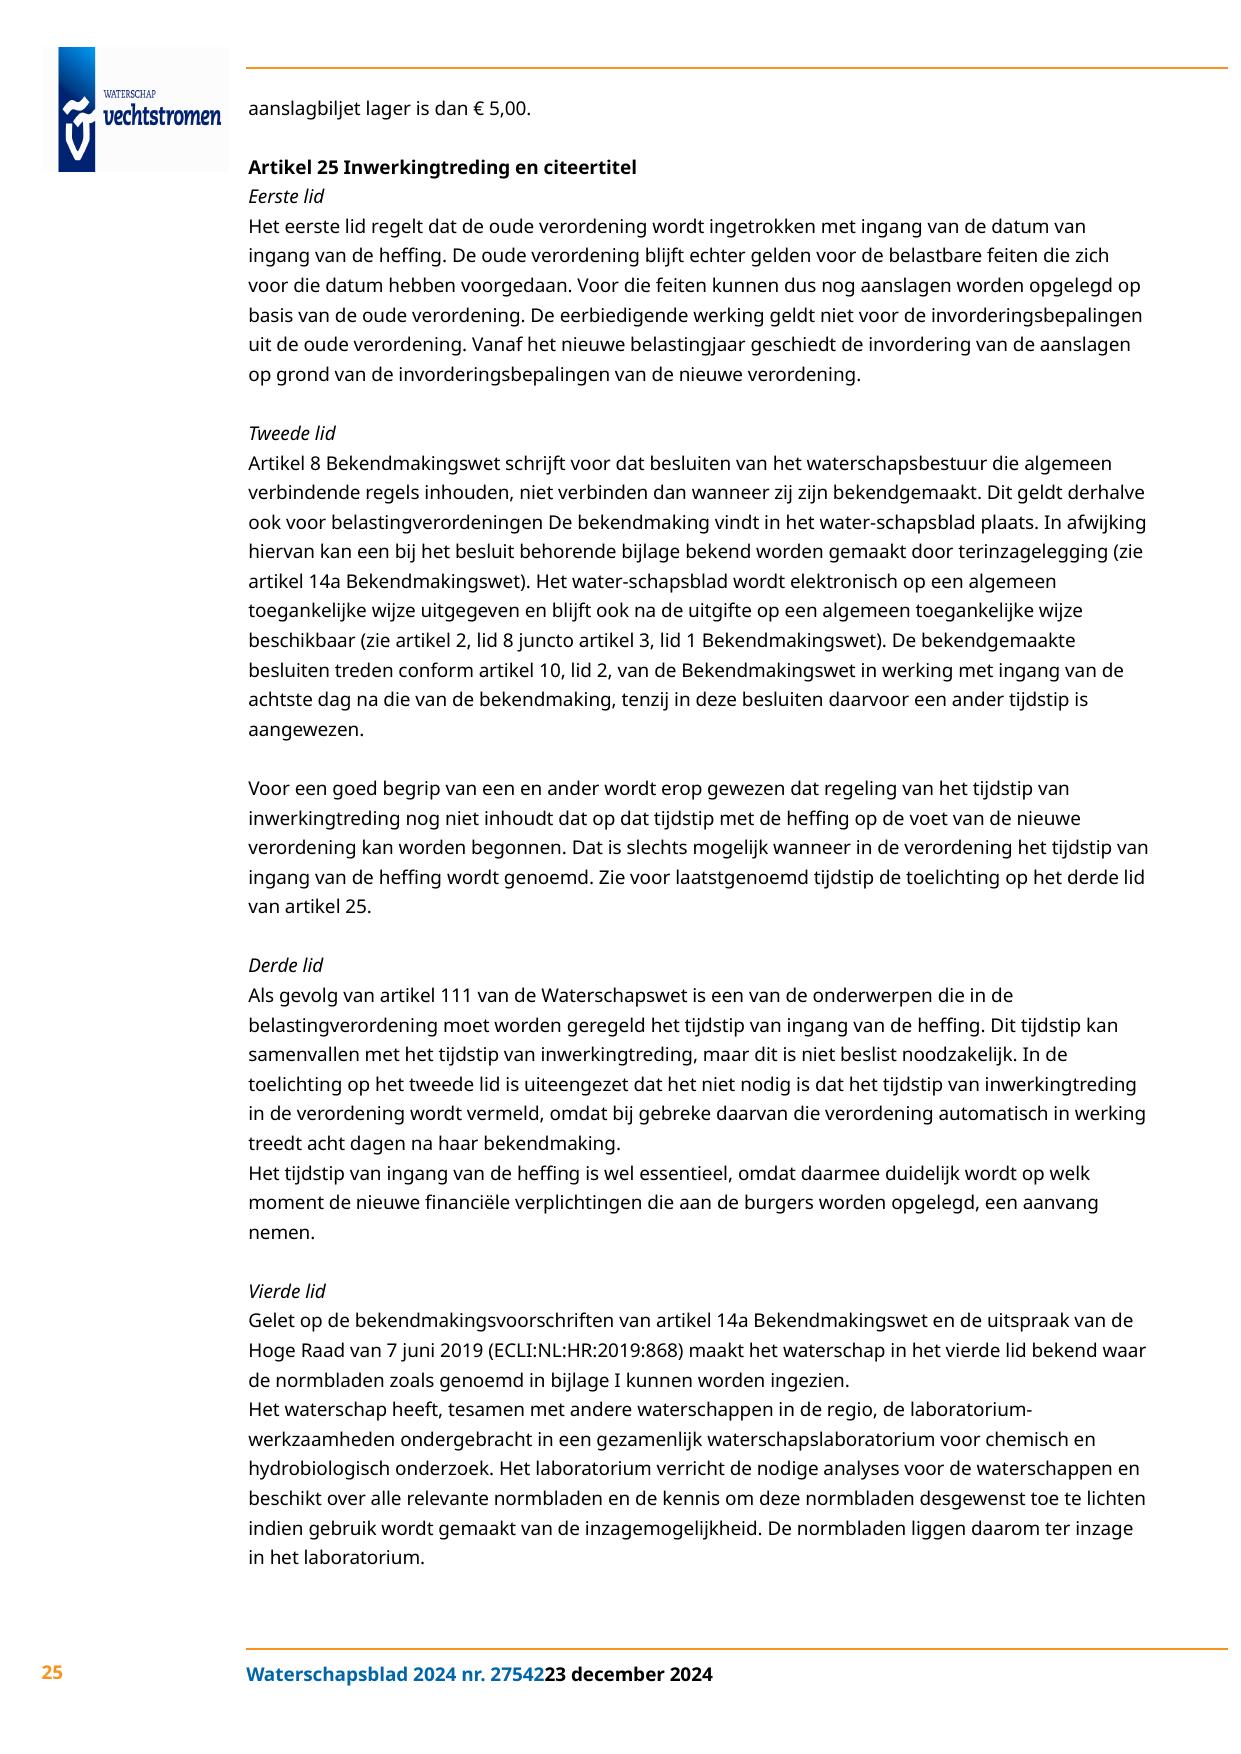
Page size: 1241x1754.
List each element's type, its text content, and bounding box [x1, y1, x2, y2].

text Het eerste lid regelt dat de oude verordening wordt ingetrokken met ingang van de datum van ingang van de heffing. De oude verordening blijft echter gelden voor de belastbare feiten die zich voor die datum hebben voorgedaan. Voor die feiten kunnen dus nog aanslagen worden opgelegd op basis van de oude verordening. De eerbiedigende werking geldt niet voor de invorderingsbepalingen uit de oude verordening. Vanaf het nieuwe belastingjaar geschiedt de invordering van de aanslagen op grond van de invorderingsbepalingen van de nieuwe verordening. [248, 213, 1152, 387]
text Eerste lid [248, 183, 1152, 209]
text Als gevolg van artikel 111 van de Waterschapswet is een van de onderwerpen die in de belastingverordening moet worden geregeld het tijdstip van ingang van de heffing. Dit tijdstip kan samenvallen met het tijdstip van inwerkingtreding, maar dit is niet beslist noodzakelijk. In de toelichting op het tweede lid is uiteengezet dat het niet nodig is dat het tijdstip van inwerkingtreding in de verordening wordt vermeld, omdat bij gebreke daarvan die verordening automatisch in werking treedt acht dagen na haar bekendmaking. [248, 982, 1152, 1156]
text aanslagbiljet lager is dan € 5,00. [248, 95, 1152, 121]
text Vierde lid [248, 1278, 1152, 1304]
text Derde lid [248, 953, 1152, 978]
text Voor een goed begrip van een en ander wordt erop gewezen dat regeling van het tijdstip van inwerkingtreding nog niet inhoudt dat op dat tijdstip met de heffing op de voet van de nieuwe verordening kan worden begonnen. Dat is slechts mogelijk wanneer in de verordening het tijdstip van ingang van de heffing wordt genoemd. Zie voor laatstgenoemd tijdstip de toelichting op het derde lid van artikel 25. [248, 775, 1152, 919]
picture [41, 47, 231, 172]
text Tweede lid [248, 420, 1152, 446]
text Gelet op de bekendmakingsvoorschriften van artikel 14a Bekendmakingswet en de uitspraak van de Hoge Raad van 7 juni 2019 (ECLI:NL:HR:2019:868) maakt het waterschap in het vierde lid bekend waar de normbladen zoals genoemd in bijlage I kunnen worden ingezien. [248, 1308, 1152, 1393]
text Artikel 25 Inwerkingtreding en citeertitel [248, 154, 1152, 180]
text Het tijdstip van ingang van de heffing is wel essentieel, omdat daarmee duidelijk wordt op welk moment de nieuwe financiële verplichtingen die aan de burgers worden opgelegd, een aanvang nemen. [248, 1160, 1152, 1245]
text Artikel 8 Bekendmakingswet schrijft voor dat besluiten van het waterschapsbestuur die algemeen verbindende regels inhouden, niet verbinden dan wanneer zij zijn bekendgemaakt. Dit geldt derhalve ook voor belastingverordeningen De bekendmaking vindt in het water-schapsblad plaats. In afwijking hiervan kan een bij het besluit behorende bijlage bekend worden gemaakt door terinzagelegging (zie artikel 14a Bekendmakingswet). Het water-schapsblad wordt elektronisch op een algemeen toegankelijke wijze uitgegeven en blijft ook na de uitgifte op een algemeen toegankelijke wijze beschikbaar (zie artikel 2, lid 8 juncto artikel 3, lid 1 Bekendmakingswet). De bekendgemaakte besluiten treden conform artikel 10, lid 2, van de Bekendmakingswet in werking met ingang van de achtste dag na die van de bekendmaking, tenzij in deze besluiten daarvoor een ander tijdstip is aangewezen. [248, 450, 1152, 742]
text Het waterschap heeft, tesamen met andere waterschappen in de regio, de laboratorium-werkzaamheden ondergebracht in een gezamenlijk waterschapslaboratorium voor chemisch en hydrobiologisch onderzoek. Het laboratorium verricht de nodige analyses voor de waterschappen en beschikt over alle relevante normbladen en de kennis om deze normbladen desgewenst toe te lichten indien gebruik wordt gemaakt van de inzagemogelijkheid. De normbladen liggen daarom ter inzage in het laboratorium. [248, 1396, 1152, 1570]
